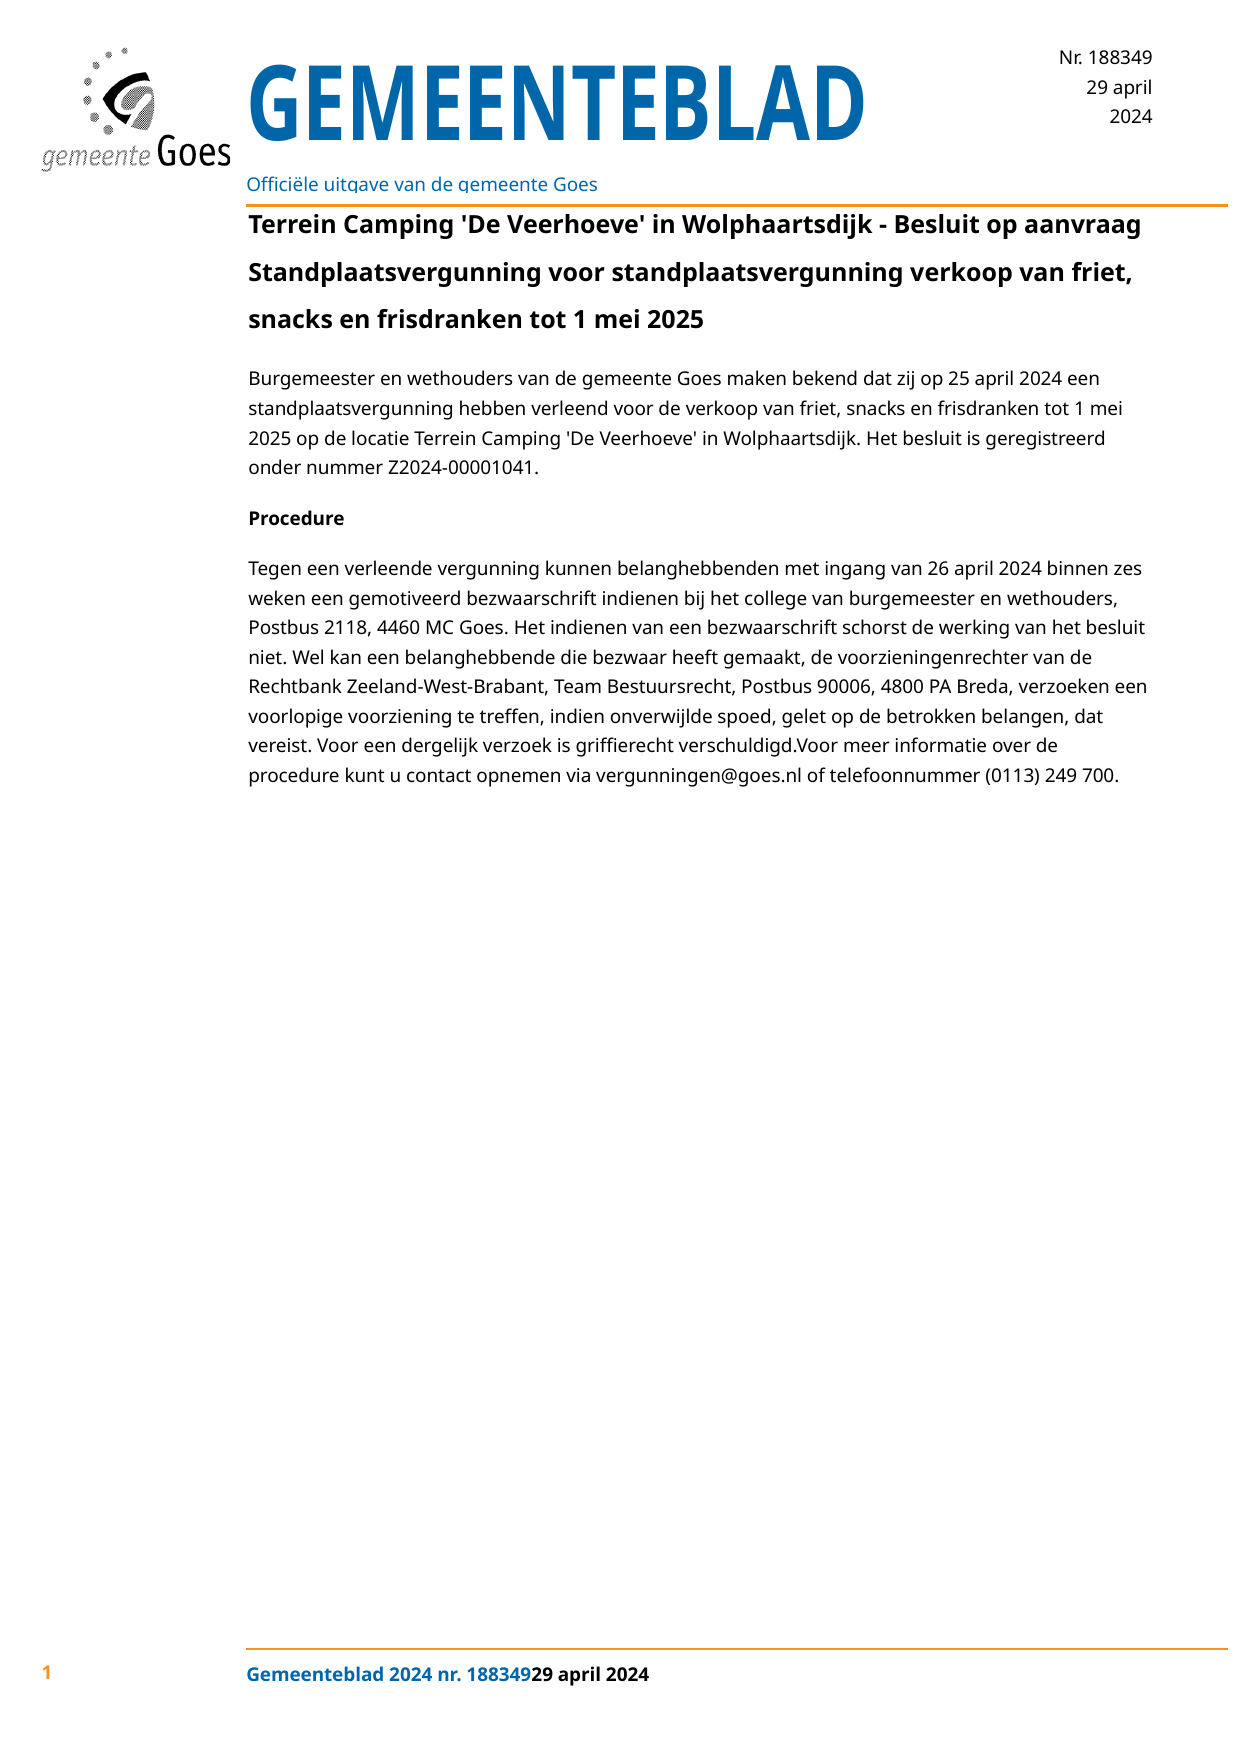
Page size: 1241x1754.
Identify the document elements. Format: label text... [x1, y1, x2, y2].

text Tegen een verleende vergunning kunnen belanghebbenden met ingang van 26 april 2024 binnen zes weken een gemotiveerd bezwaarschrift indienen bij het college van burgemeester en wethouders, Postbus 2118, 4460 MC Goes. Het indienen van een bezwaarschrift schorst de werking van het besluit niet. Wel kan een belanghebbende die bezwaar heeft gemaakt, de voorzieningenrechter van de Rechtbank Zeeland-West-Brabant, Team Bestuursrecht, Postbus 90006, 4800 PA Breda, verzoeken een voorlopige voorziening te treffen, indien onverwijlde spoed, gelet op de betrokken belangen, dat vereist. Voor een dergelijk verzoek is griffierecht verschuldigd.Voor meer informatie over de procedure kunt u contact opnemen via vergunningen@goes.nl of telefoonnummer (0113) 249 700. [248, 555, 1152, 788]
picture [41, 47, 231, 172]
text Procedure [248, 505, 1152, 530]
text Burgemeester en wethouders van de gemeente Goes maken bekend dat zij op 25 april 2024 een standplaatsvergunning hebben verleend voor de verkoop van friet, snacks en frisdranken tot 1 mei 2025 op de locatie Terrein Camping 'De Veerhoeve' in Wolphaartsdijk. Het besluit is geregistreerd onder nummer Z2024-00001041. [248, 366, 1152, 480]
text Terrein Camping 'De Veerhoeve' in Wolphaartsdijk - Besluit op aanvraag Standplaatsvergunning voor standplaatsvergunning verkoop van friet, snacks en frisdranken tot 1 mei 2025 [248, 207, 1152, 336]
